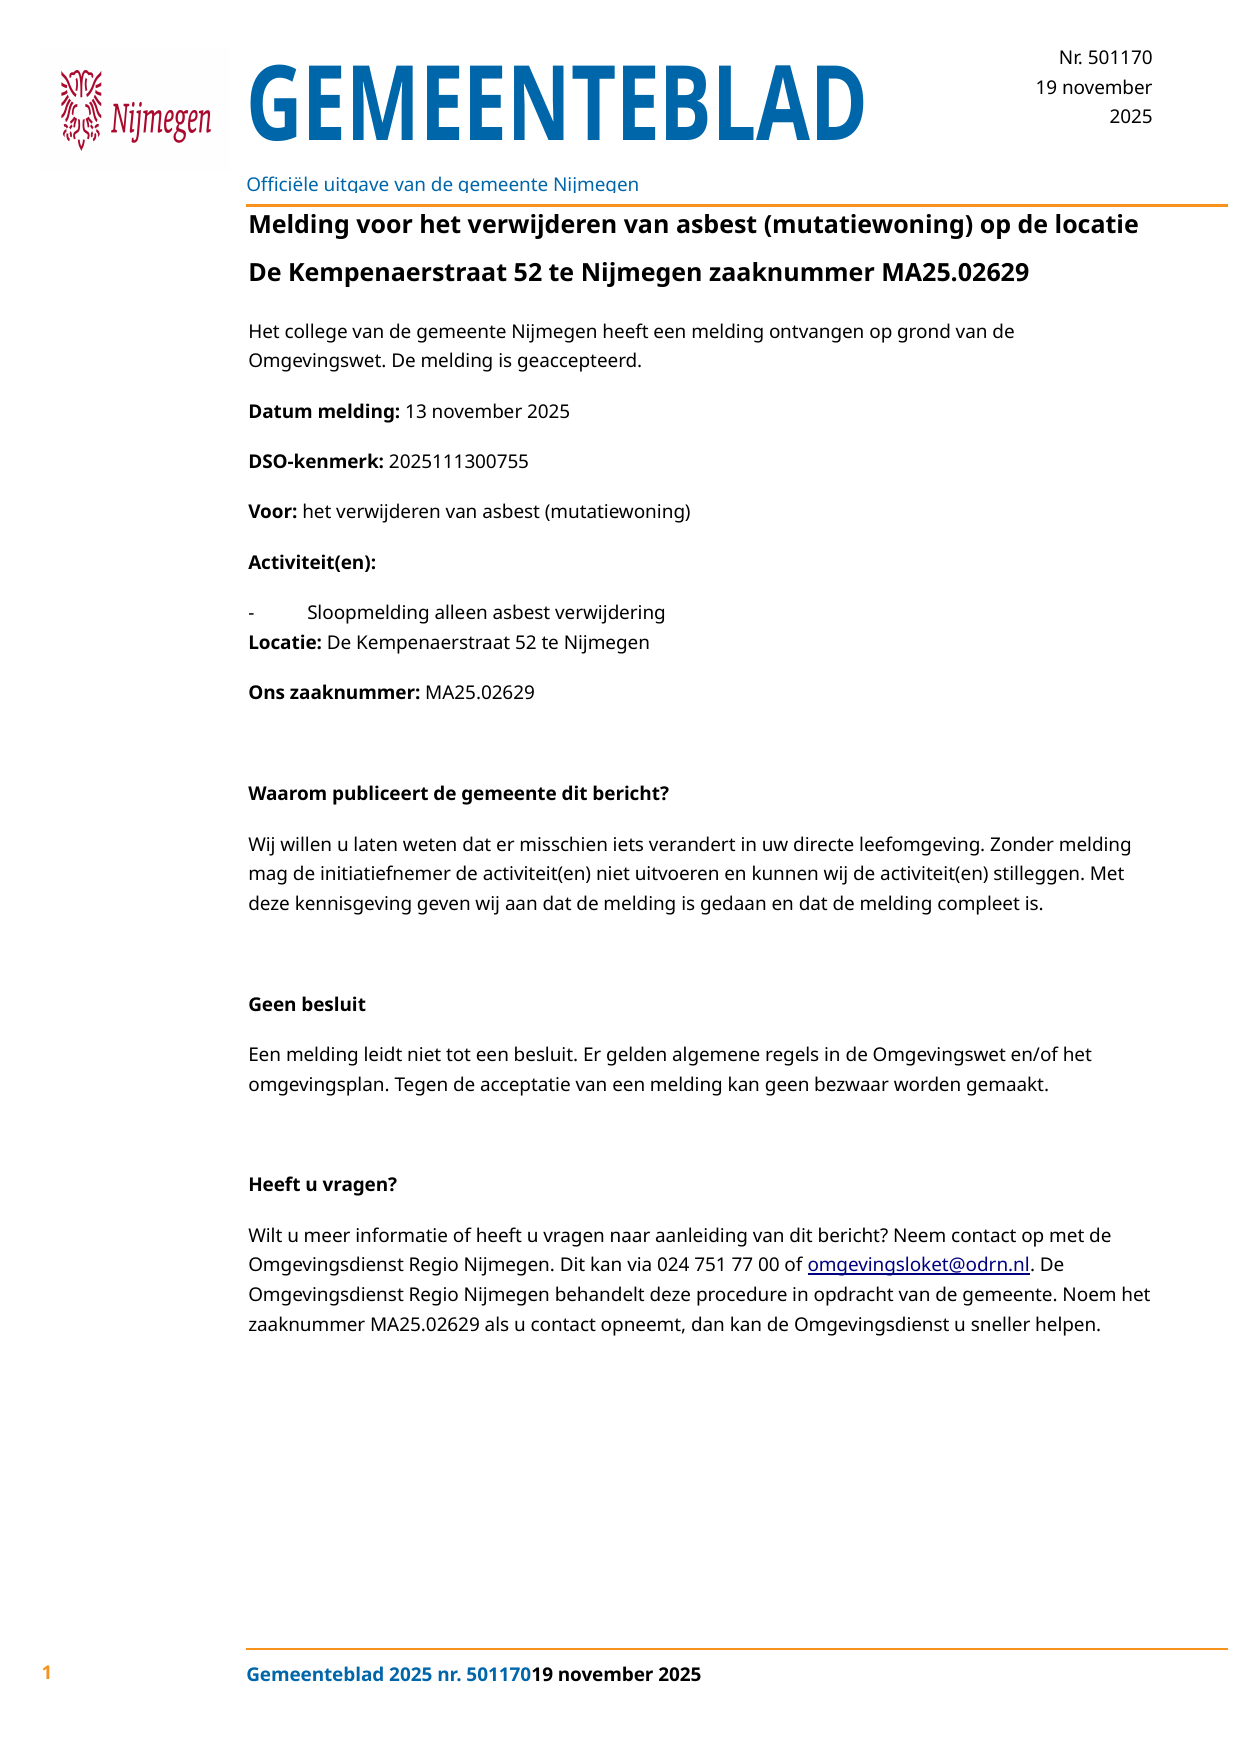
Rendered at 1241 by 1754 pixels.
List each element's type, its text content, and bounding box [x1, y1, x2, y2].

text Activiteit(en): [248, 549, 1152, 575]
text Wij willen u laten weten dat er misschien iets verandert in uw directe leefomgeving. Zonder melding mag de initiatiefnemer de activiteit(en) niet uitvoeren en kunnen wij de activiteit(en) stilleggen. Met deze kennisgeving geven wij aan dat de melding is gedaan en dat de melding compleet is. [248, 831, 1152, 916]
text Wilt u meer informatie of heeft u vragen naar aanleiding van dit bericht? Neem contact op met de Omgevingsdienst Regio Nijmegen. Dit kan via 024 751 77 00 of omgevingsloket@odrn.nl. De Omgevingsdienst Regio Nijmegen behandelt deze procedure in opdracht van de gemeente. Noem het zaaknummer MA25.02629 als u contact opneemt, dan kan de Omgevingsdienst u sneller helpen. [248, 1222, 1152, 1337]
list Sloopmelding alleen asbest verwijdering [248, 599, 1152, 625]
text Datum melding: 13 november 2025 [248, 398, 1152, 424]
text Waarom publiceert de gemeente dit bericht? [248, 780, 1152, 806]
text Voor: het verwijderen van asbest (mutatiewoning) [248, 499, 1152, 524]
text DSO-kenmerk: 2025111300755 [248, 448, 1152, 474]
text Geen besluit [248, 991, 1152, 1017]
text Melding voor het verwijderen van asbest (mutatiewoning) op de locatie De Kempenaerstraat 52 te Nijmegen zaaknummer MA25.02629 [248, 207, 1152, 288]
text Het college van de gemeente Nijmegen heeft een melding ontvangen op grond van de Omgevingswet. De melding is geaccepteerd. [248, 318, 1152, 373]
picture [41, 47, 231, 172]
text Een melding leidt niet tot een besluit. Er gelden algemene regels in de Omgevingswet en/of het omgevingsplan. Tegen de acceptatie van een melding kan geen bezwaar worden gemaakt. [248, 1041, 1152, 1097]
text Heeft u vragen? [248, 1172, 1152, 1197]
text Ons zaaknummer: MA25.02629 [248, 679, 1152, 705]
text Locatie: De Kempenaerstraat 52 te Nijmegen [248, 629, 1152, 655]
